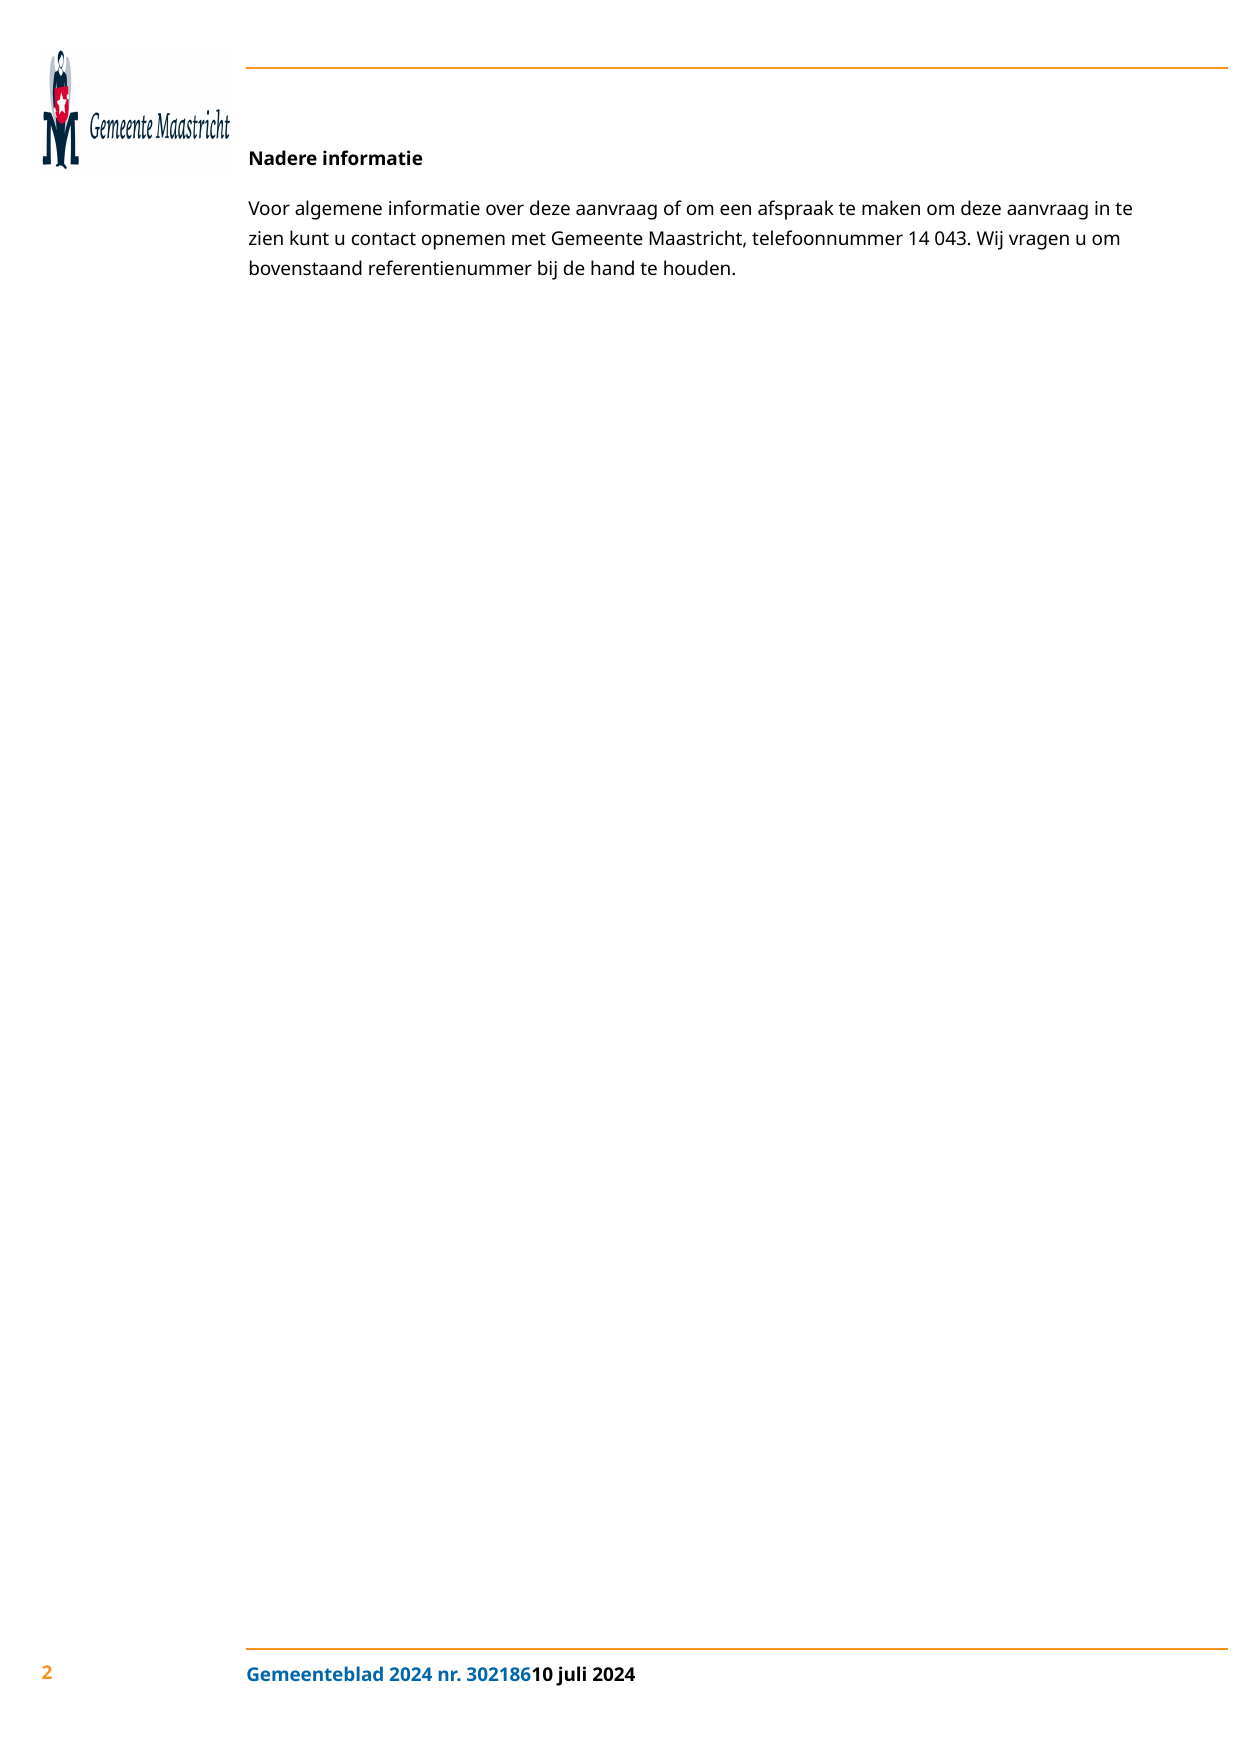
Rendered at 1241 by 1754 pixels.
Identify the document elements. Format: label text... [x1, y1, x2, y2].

picture [41, 47, 231, 172]
text Nadere informatie [248, 145, 1152, 171]
text Voor algemene informatie over deze aanvraag of om een afspraak te maken om deze aanvraag in te zien kunt u contact opnemen met Gemeente Maastricht, telefoonnummer 14 043. Wij vragen u om bovenstaand referentienummer bij de hand te houden. [248, 196, 1152, 281]
